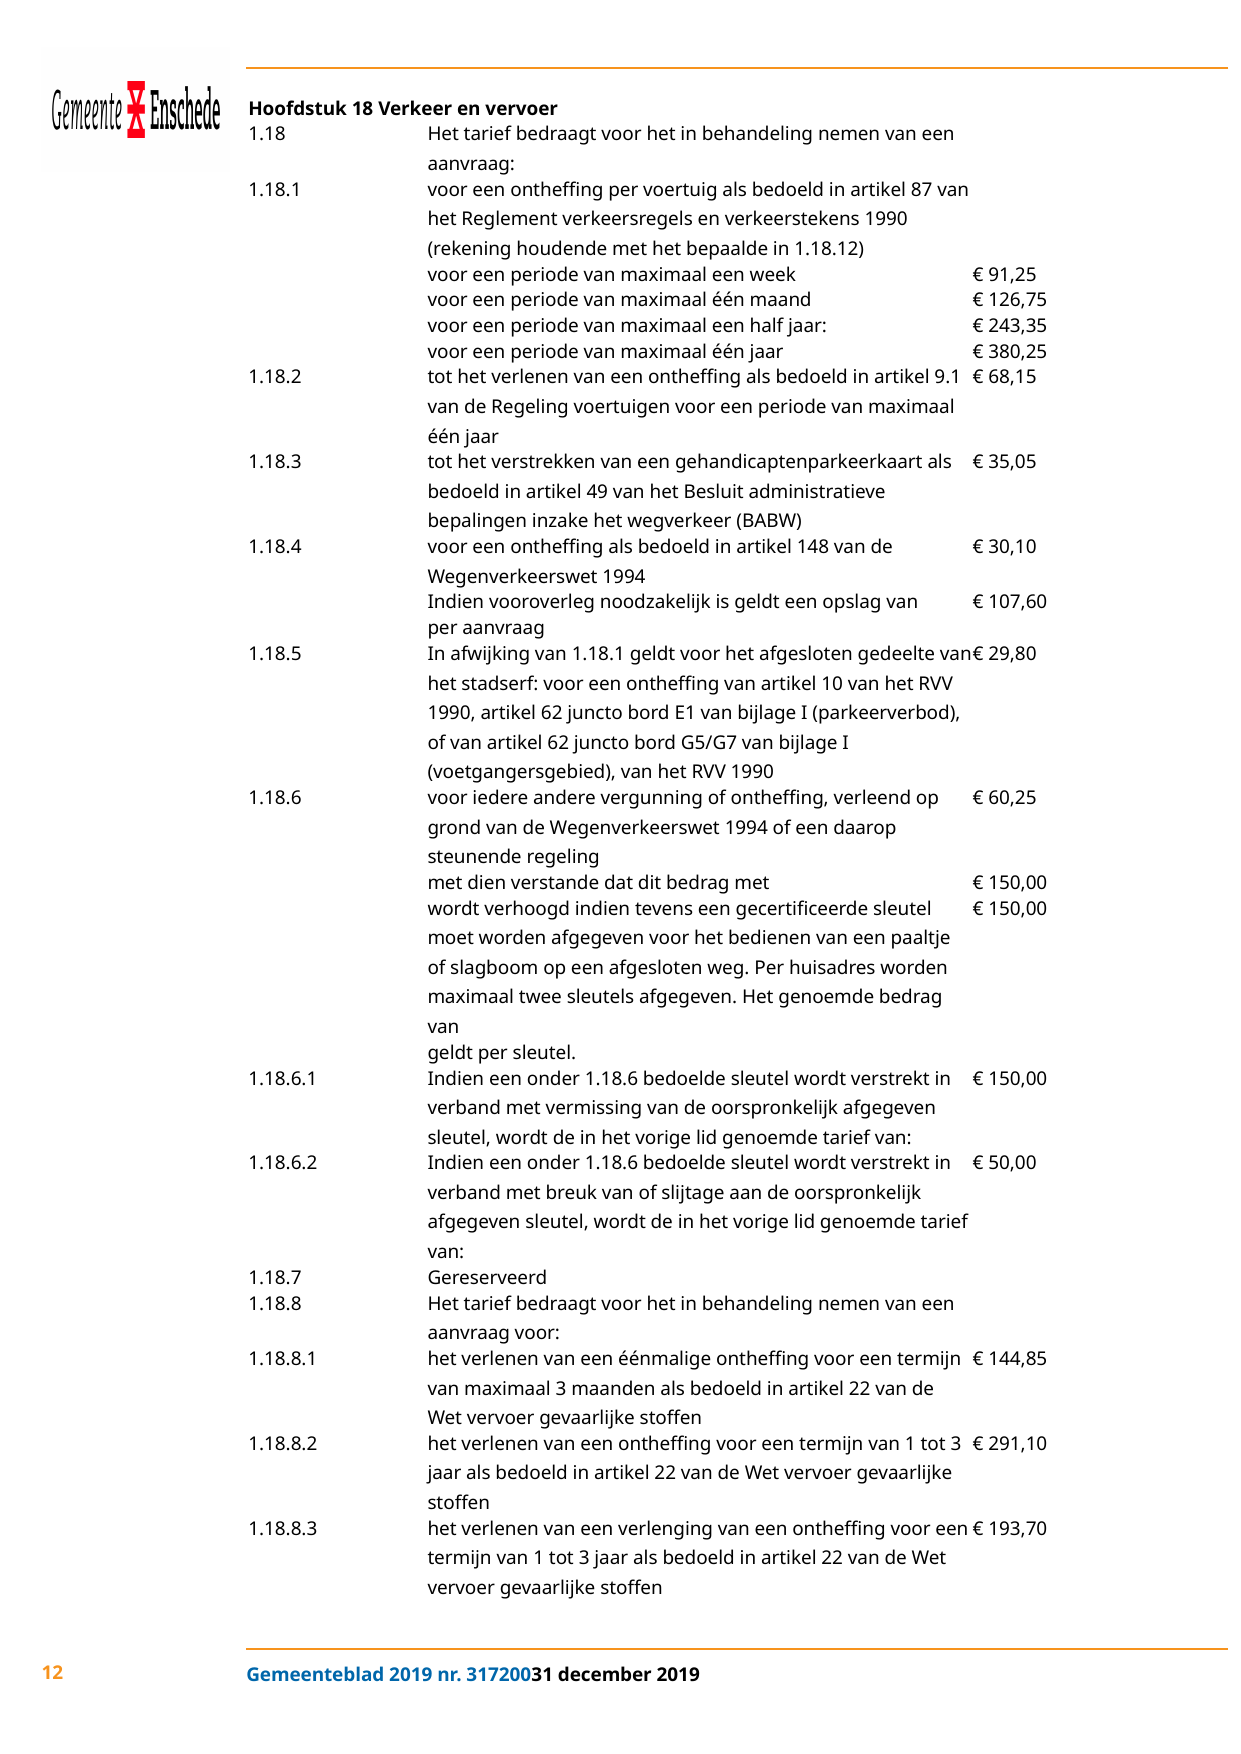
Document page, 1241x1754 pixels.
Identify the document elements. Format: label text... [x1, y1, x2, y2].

table_cell € 144,85 [973, 1345, 1152, 1430]
table_cell 1.18.6.2 [248, 1150, 427, 1264]
table_cell [248, 338, 427, 364]
table_cell € 126,75 [973, 286, 1152, 312]
table_cell voor een ontheffing als bedoeld in artikel 148 van de Wegenverkeerswet 1994 [427, 534, 972, 589]
table_cell [248, 895, 427, 1039]
table_cell voor een ontheffing per voertuig als bedoeld in artikel 87 van het Reglement verkeersregels en verkeerstekens 1990 (rekening houdende met het bepaalde in 1.18.12) [427, 176, 972, 261]
table_cell voor een periode van maximaal één jaar [427, 338, 972, 364]
table_cell In afwijking van 1.18.1 geldt voor het afgesloten gedeelte van het stadserf: voor een ontheffing van artikel 10 van het RVV 1990, artikel 62 juncto bord E1 van bijlage I (parkeerverbod), of van artikel 62 juncto bord G5/G7 van bijlage I (voetgangersgebied), van het RVV 1990 [427, 640, 972, 784]
table_cell 1.18.6 [248, 784, 427, 869]
table_cell 1.18.4 [248, 534, 427, 589]
table_cell 1.18 [248, 121, 427, 176]
table_cell het verlenen van een ontheffing voor een termijn van 1 tot 3 jaar als bedoeld in artikel 22 van de Wet vervoer gevaarlijke stoffen [427, 1430, 972, 1515]
table_cell 1.18.8.1 [248, 1345, 427, 1430]
table_cell € 30,10 [973, 534, 1152, 589]
table_cell Het tarief bedraagt voor het in behandeling nemen van een aanvraag: [427, 121, 972, 176]
table_cell voor een periode van maximaal één maand [427, 286, 972, 312]
table_cell het verlenen van een verlenging van een ontheffing voor een termijn van 1 tot 3 jaar als bedoeld in artikel 22 van de Wet vervoer gevaarlijke stoffen [427, 1515, 972, 1600]
table_cell 1.18.3 [248, 449, 427, 533]
table_cell € 243,35 [973, 312, 1152, 338]
table_cell Indien een onder 1.18.6 bedoelde sleutel wordt verstrekt in verband met breuk van of slijtage aan de oorspronkelijk afgegeven sleutel, wordt de in het vorige lid genoemde tarief van: [427, 1150, 972, 1264]
table_cell € 380,25 [973, 338, 1152, 364]
table_cell € 291,10 [973, 1430, 1152, 1515]
table_cell tot het verstrekken van een gehandicaptenparkeerkaart als bedoeld in artikel 49 van het Besluit administratieve bepalingen inzake het wegverkeer (BABW) [427, 449, 972, 533]
table_cell € 68,15 [973, 364, 1152, 448]
table_cell het verlenen van een éénmalige ontheffing voor een termijn van maximaal 3 maanden als bedoeld in artikel 22 van de Wet vervoer gevaarlijke stoffen [427, 1345, 972, 1430]
table_cell [973, 1290, 1152, 1345]
table_cell [248, 261, 427, 286]
table_cell met dien verstande dat dit bedrag met [427, 869, 972, 895]
table_cell € 150,00 [973, 895, 1152, 1039]
table_cell Gereserveerd [427, 1264, 972, 1290]
table_cell € 150,00 [973, 1065, 1152, 1149]
table_cell [973, 1039, 1152, 1065]
table_cell 1.18.5 [248, 640, 427, 784]
table_cell € 193,70 [973, 1515, 1152, 1600]
table_cell [248, 869, 427, 895]
table_cell 1.18.1 [248, 176, 427, 261]
table_cell € 91,25 [973, 261, 1152, 286]
table_cell voor iedere andere vergunning of ontheffing, verleend op grond van de Wegenverkeerswet 1994 of een daarop steunende regeling [427, 784, 972, 869]
table_cell [248, 312, 427, 338]
table_cell [973, 1264, 1152, 1290]
table_cell € 150,00 [973, 869, 1152, 895]
table_cell geldt per sleutel. [427, 1039, 972, 1065]
table_cell Indien een onder 1.18.6 bedoelde sleutel wordt verstrekt in verband met vermissing van de oorspronkelijk afgegeven sleutel, wordt de in het vorige lid genoemde tarief van: [427, 1065, 972, 1149]
table_cell voor een periode van maximaal een half jaar: [427, 312, 972, 338]
table_cell Indien vooroverleg noodzakelijk is geldt een opslag van [427, 589, 972, 614]
table_cell 1.18.6.1 [248, 1065, 427, 1149]
table_cell 1.18.8 [248, 1290, 427, 1345]
table_cell [248, 286, 427, 312]
table_cell [973, 95, 1152, 121]
picture [41, 47, 231, 172]
table_cell € 60,25 [973, 784, 1152, 869]
table_cell [248, 615, 427, 640]
table_cell 1.18.7 [248, 1264, 427, 1290]
table_cell [973, 121, 1152, 176]
table_cell Het tarief bedraagt voor het in behandeling nemen van een aanvraag voor: [427, 1290, 972, 1345]
table_cell voor een periode van maximaal een week [427, 261, 972, 286]
table_cell 1.18.8.3 [248, 1515, 427, 1600]
table_cell 1.18.2 [248, 364, 427, 448]
table_cell tot het verlenen van een ontheffing als bedoeld in artikel 9.1 van de Regeling voertuigen voor een periode van maximaal één jaar [427, 364, 972, 448]
table_cell per aanvraag [427, 615, 972, 640]
table_cell [973, 176, 1152, 261]
table_cell € 50,00 [973, 1150, 1152, 1264]
table_cell wordt verhoogd indien tevens een gecertificeerde sleutel moet worden afgegeven voor het bedienen van een paaltje of slagboom op een afgesloten weg. Per huisadres worden maximaal twee sleutels afgegeven. Het genoemde bedrag van [427, 895, 972, 1039]
table_cell [248, 1039, 427, 1065]
table_cell 1.18.8.2 [248, 1430, 427, 1515]
table_cell [973, 615, 1152, 640]
table_cell € 29,80 [973, 640, 1152, 784]
table_cell € 35,05 [973, 449, 1152, 533]
table_cell [248, 589, 427, 614]
table_cell Hoofdstuk 18 Verkeer en vervoer [248, 95, 972, 121]
table_cell € 107,60 [973, 589, 1152, 614]
